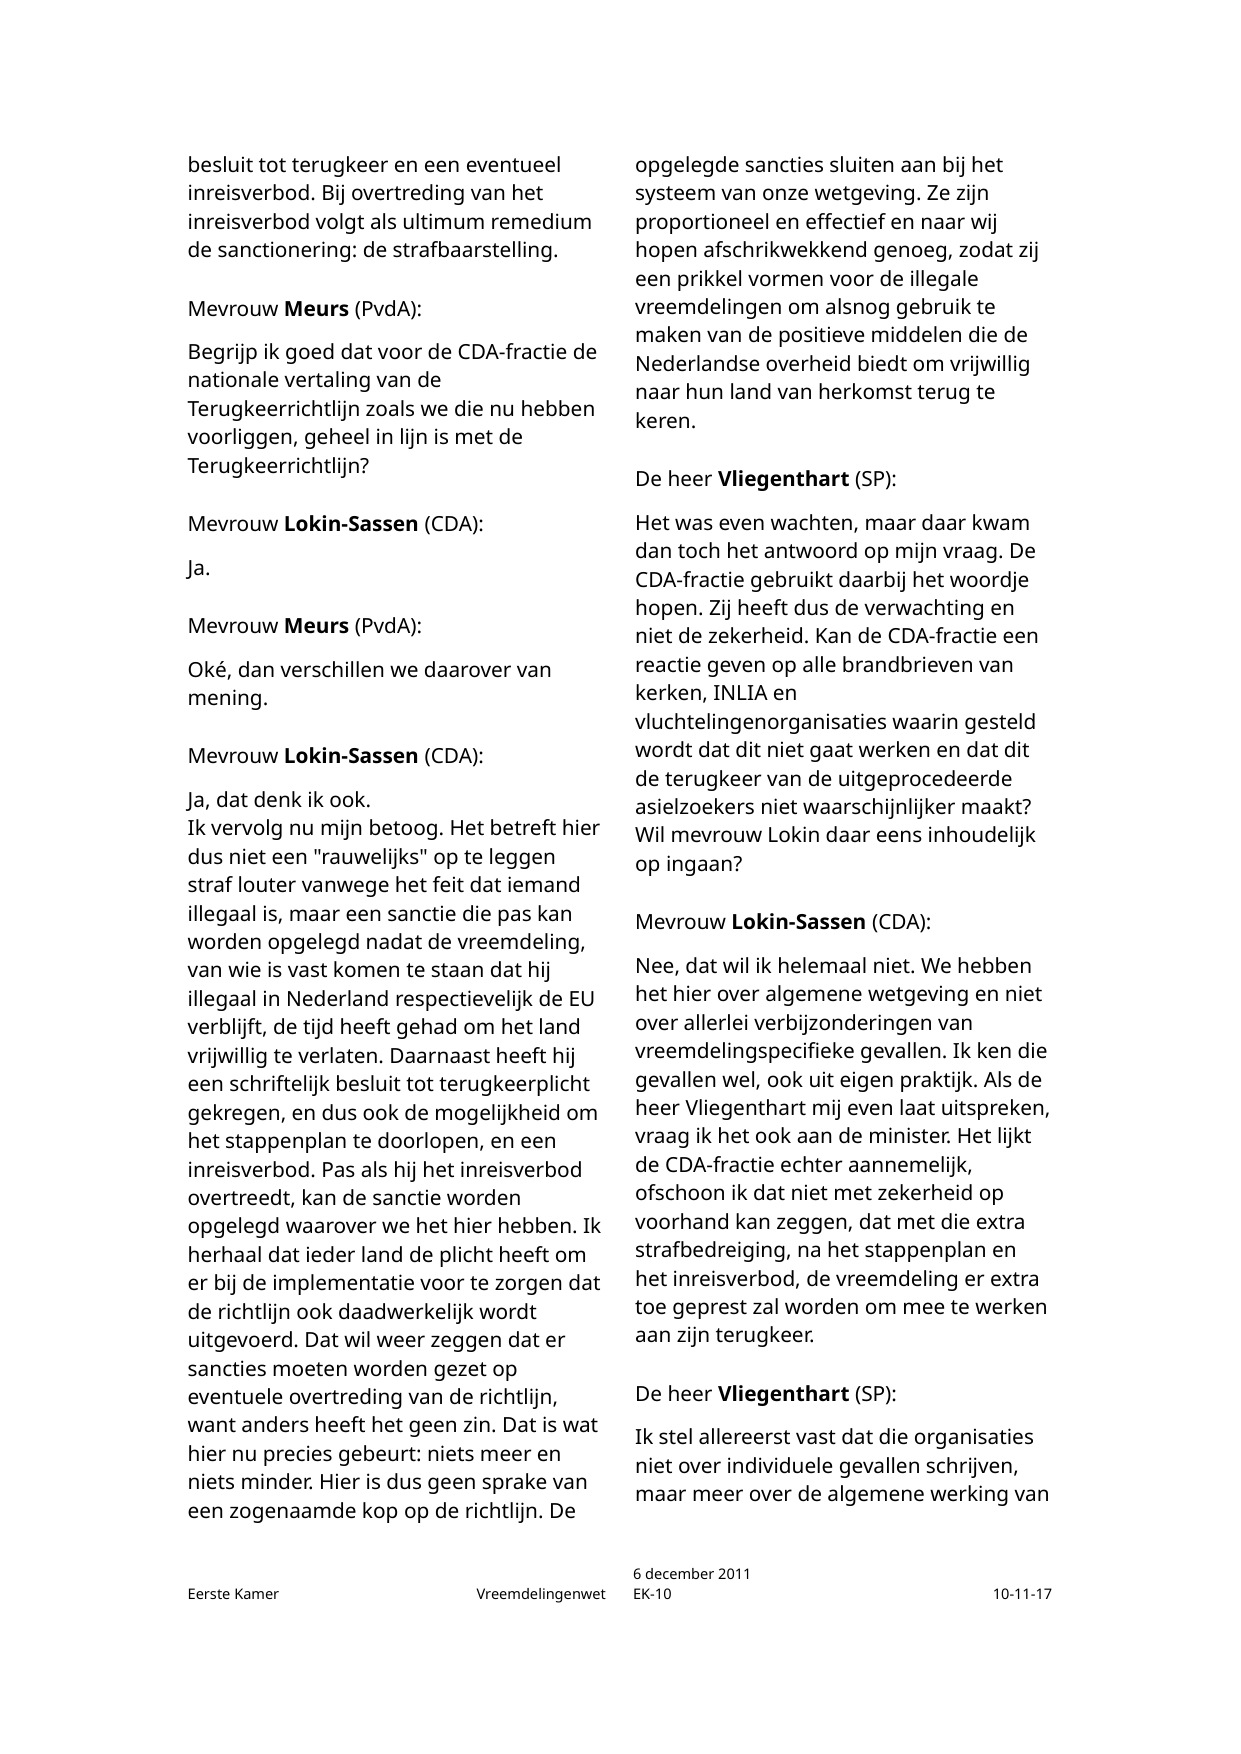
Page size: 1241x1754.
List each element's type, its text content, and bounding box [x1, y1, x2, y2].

text Nee, dat wil ik helemaal niet. We hebben het hier over algemene wetgeving en niet over allerlei verbijzonderingen van vreemdelingspecifieke gevallen. Ik ken die gevallen wel, ook uit eigen praktijk. Als de heer Vliegenthart mij even laat uitspreken, vraag ik het ook aan de minister. Het lijkt de CDA-fractie echter aannemelijk, ofschoon ik dat niet met zekerheid op voorhand kan zeggen, dat met die extra strafbedreiging, na het stappenplan en het inreisverbod, de vreemdeling er extra toe geprest zal worden om mee te werken aan zijn terugkeer. [635, 951, 1053, 1349]
text Ik stel allereerst vast dat die organisaties niet over individuele gevallen schrijven, maar meer over de algemene werking van [635, 1422, 1053, 1508]
text Mevrouw Lokin-Sassen (CDA): [187, 509, 605, 538]
text Oké, dan verschillen we daarover van mening. [187, 655, 605, 712]
text Mevrouw Meurs (PvdA): [187, 611, 605, 640]
text Mevrouw Lokin-Sassen (CDA): [635, 907, 1053, 936]
text Het was even wachten, maar daar kwam dan toch het antwoord op mijn vraag. De CDA-fractie gebruikt daarbij het woordje hopen. Zij heeft dus de verwachting en niet de zekerheid. Kan de CDA-fractie een reactie geven op alle brandbrieven van kerken, INLIA en vluchtelingenorganisaties waarin gesteld wordt dat dit niet gaat werken en dat dit de terugkeer van de uitgeprocedeerde asielzoekers niet waarschijnlijker maakt? Wil mevrouw Lokin daar eens inhoudelijk op ingaan? [635, 508, 1053, 877]
text Ik vervolg nu mijn betoog. Het betreft hier dus niet een "rauwelijks" op te leggen straf louter vanwege het feit dat iemand illegaal is, maar een sanctie die pas kan worden opgelegd nadat de vreemdeling, van wie is vast komen te staan dat hij illegaal in Nederland respectievelijk de EU verblijft, de tijd heeft gehad om het land vrijwillig te verlaten. Daarnaast heeft hij een schriftelijk besluit tot terugkeerplicht gekregen, en dus ook de mogelijkheid om het stappenplan te doorlopen, en een inreisverbod. Pas als hij het inreisverbod overtreedt, kan de sanctie worden opgelegd waarover we het hier hebben. Ik herhaal dat ieder land de plicht heeft om er bij de implementatie voor te zorgen dat de richtlijn ook daadwerkelijk wordt uitgevoerd. Dat wil weer zeggen dat er sancties moeten worden gezet op eventuele overtreding van de richtlijn, want anders heeft het geen zin. Dat is wat hier nu precies gebeurt: niets meer en niets minder. Hier is dus geen sprake van een zogenaamde kop op de richtlijn. De [187, 813, 605, 1524]
text Ja. [187, 553, 605, 581]
text De heer Vliegenthart (SP): [635, 464, 1053, 493]
text Begrijp ik goed dat voor de CDA-fractie de nationale vertaling van de Terugkeerrichtlijn zoals we die nu hebben voorliggen, geheel in lijn is met de Terugkeerrichtlijn? [187, 337, 605, 479]
text Mevrouw Meurs (PvdA): [187, 294, 605, 322]
text Ja, dat denk ik ook. [187, 785, 605, 813]
text Mevrouw Lokin-Sassen (CDA): [187, 742, 605, 770]
text opgelegde sancties sluiten aan bij het systeem van onze wetgeving. Ze zijn proportioneel en effectief en naar wij hopen afschrikwekkend genoeg, zodat zij een prikkel vormen voor de illegale vreemdelingen om alsnog gebruik te maken van de positieve middelen die de Nederlandse overheid biedt om vrijwillig naar hun land van herkomst terug te keren. [635, 150, 1053, 434]
text besluit tot terugkeer en een eventueel inreisverbod. Bij overtreding van het inreisverbod volgt als ultimum remedium de sanctionering: de strafbaarstelling. [187, 150, 605, 264]
text De heer Vliegenthart (SP): [635, 1379, 1053, 1407]
